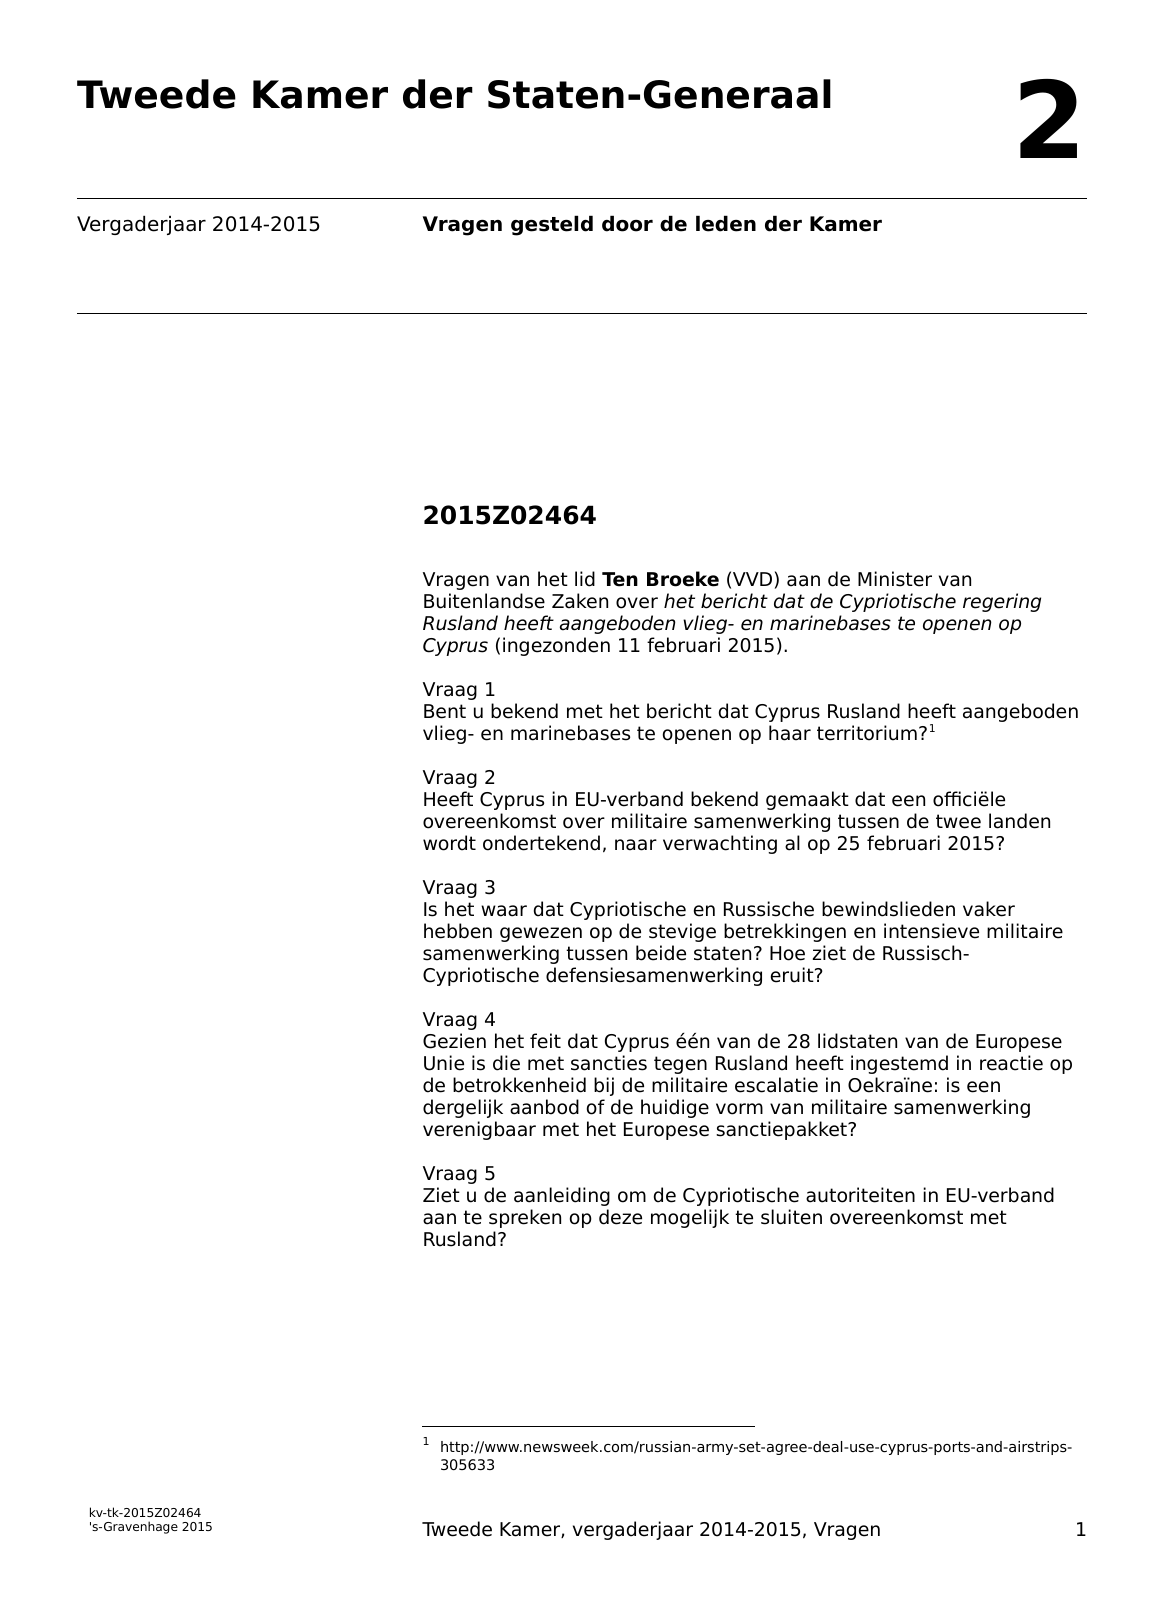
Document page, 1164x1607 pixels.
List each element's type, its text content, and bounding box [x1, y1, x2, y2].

text Vragen van het lid Ten Broeke (VVD) aan de Minister van Buitenlandse Zaken over het bericht dat de Cypriotische regering Rusland heeft aangeboden vlieg- en marinebases te openen op Cyprus (ingezonden 11 februari 2015). [422, 569, 1087, 657]
text Vraag 1 [422, 679, 1087, 701]
text Vraag 3 [422, 877, 1087, 899]
text Is het waar dat Cypriotische en Russische bewindslieden vaker hebben gewezen op de stevige betrekkingen en intensieve militaire samenwerking tussen beide staten? Hoe ziet de Russisch-Cypriotische defensiesamenwerking eruit? [422, 899, 1087, 987]
text Gezien het feit dat Cyprus één van de 28 lidstaten van de Europese Unie is die met sancties tegen Rusland heeft ingestemd in reactie op de betrokkenheid bij de militaire escalatie in Oekraïne: is een dergelijk aanbod of de huidige vorm van militaire samenwerking verenigbaar met het Europese sanctiepakket? [422, 1031, 1087, 1141]
text Ziet u de aanleiding om de Cypriotische autoriteiten in EU-verband aan te spreken op deze mogelijk te sluiten overeenkomst met Rusland? [422, 1185, 1087, 1251]
text Heeft Cyprus in EU-verband bekend gemaakt dat een officiële overeenkomst over militaire samenwerking tussen de twee landen wordt ondertekend, naar verwachting al op 25 februari 2015? [422, 789, 1087, 855]
text 2015Z02464 [422, 501, 1087, 531]
text Vraag 5 [422, 1163, 1087, 1185]
table_header 2 [886, 59, 1087, 198]
table_cell Vergaderjaar 2014-2015 [77, 199, 422, 313]
text Vraag 4 [422, 1009, 1087, 1031]
text kv-tk-2015Z02464 [88, 1506, 323, 1520]
table_cell Vragen gesteld door de leden der Kamer [422, 199, 1087, 313]
text Vraag 2 [422, 767, 1087, 789]
text Bent u bekend met het bericht dat Cyprus Rusland heeft aangeboden vlieg- en marinebases te openen op haar territorium? [422, 701, 1087, 745]
table_header Tweede Kamer der Staten-Generaal [77, 59, 886, 198]
text 's-Gravenhage 2015 [88, 1520, 323, 1534]
text http://www.newsweek.com/russian-army-set-agree-deal-use-cyprus-ports-and-airstrips-305633 [422, 1435, 1087, 1474]
